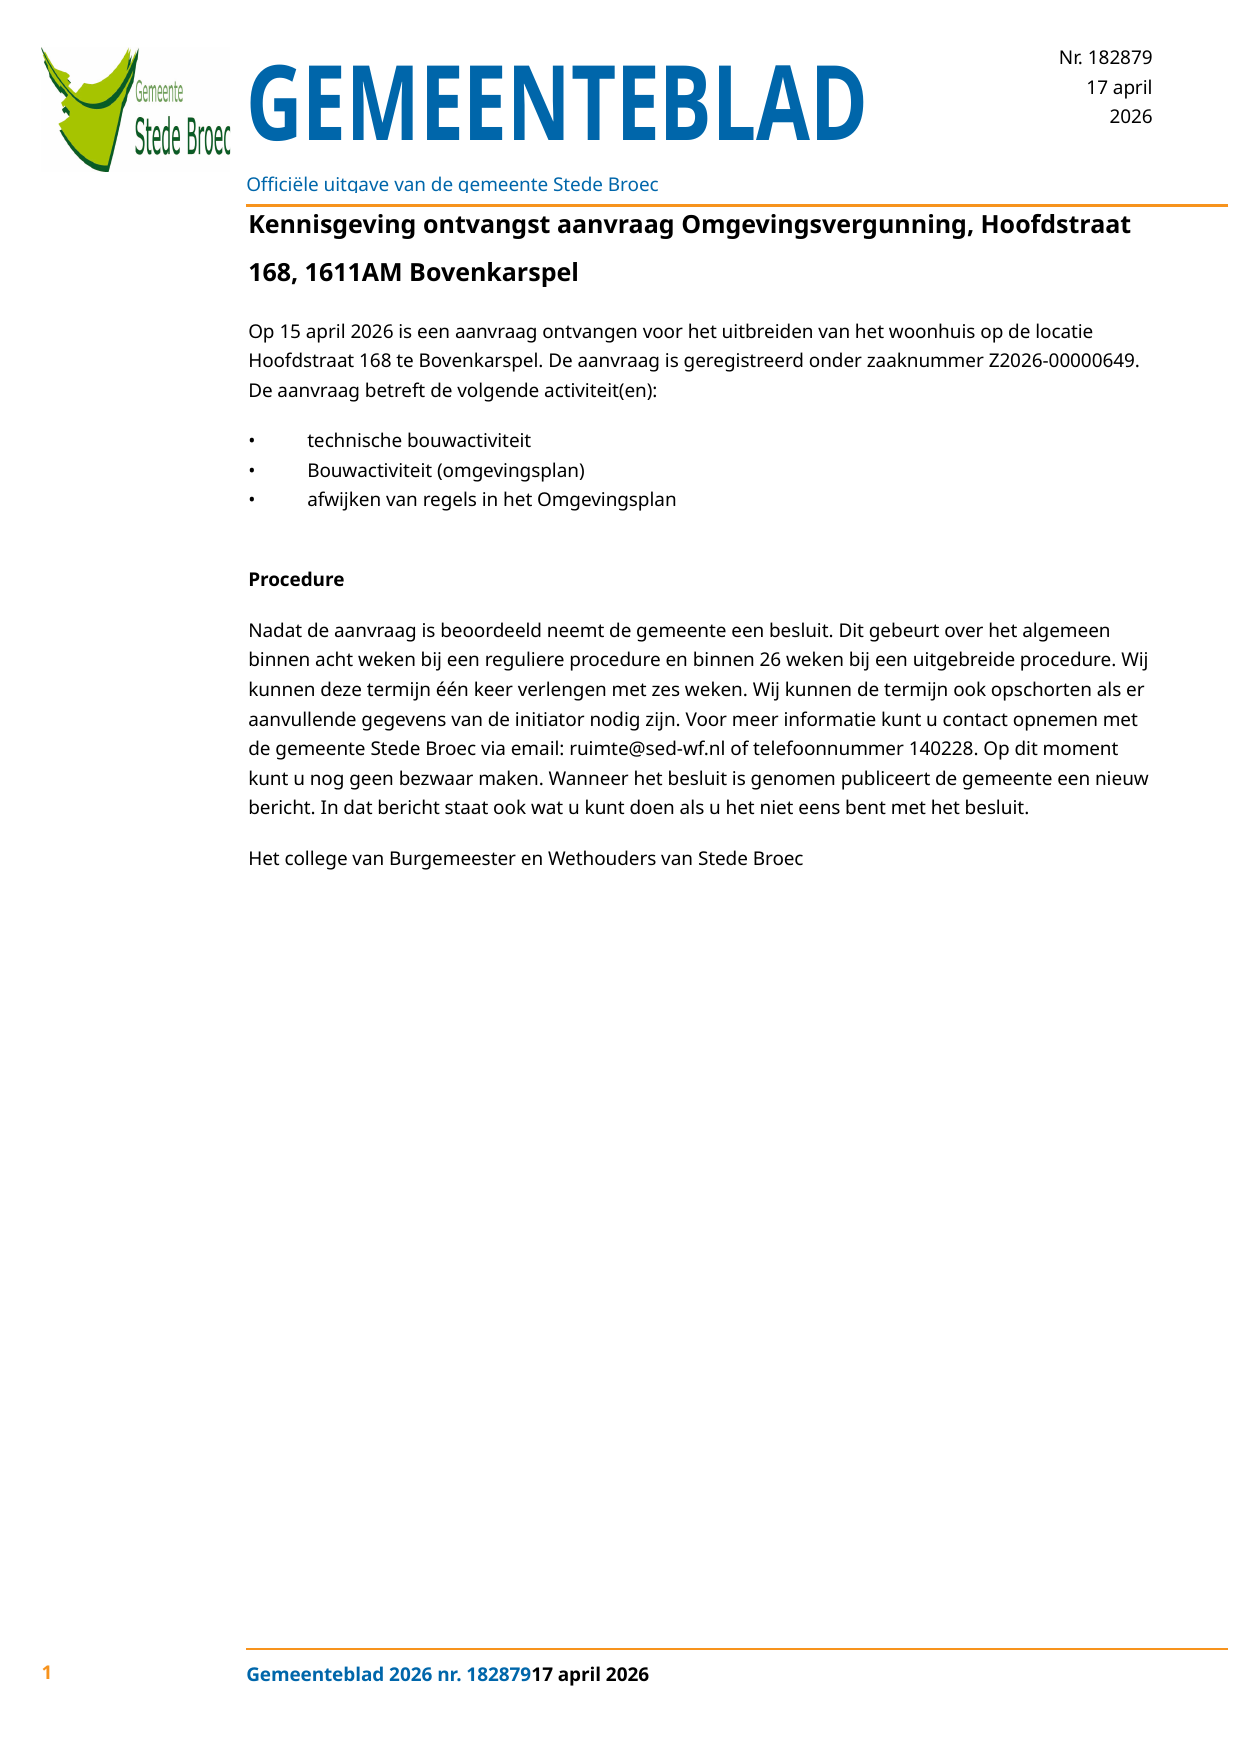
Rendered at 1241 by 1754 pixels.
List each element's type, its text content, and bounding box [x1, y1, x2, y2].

list Bouwactiviteit (omgevingsplan) [248, 457, 1152, 483]
text Kennisgeving ontvangst aanvraag Omgevingsvergunning, Hoofdstraat 168, 1611AM Bovenkarspel [248, 207, 1152, 288]
text Het college van Burgemeester en Wethouders van Stede Broec [248, 845, 1152, 871]
list technische bouwactiviteit [248, 427, 1152, 453]
text Nadat de aanvraag is beoordeeld neemt de gemeente een besluit. Dit gebeurt over het algemeen binnen acht weken bij een reguliere procedure en binnen 26 weken bij een uitgebreide procedure. Wij kunnen deze termijn één keer verlengen met zes weken. Wij kunnen de termijn ook opschorten als er aanvullende gegevens van de initiator nodig zijn. Voor meer informatie kunt u contact opnemen met de gemeente Stede Broec via email: ruimte@sed-wf.nl of telefoonnummer 140228. Op dit moment kunt u nog geen bezwaar maken. Wanneer het besluit is genomen publiceert de gemeente een nieuw bericht. In dat bericht staat ook wat u kunt doen als u het niet eens bent met het besluit. [248, 617, 1152, 820]
text Op 15 april 2026 is een aanvraag ontvangen voor het uitbreiden van het woonhuis op de locatie Hoofdstraat 168 te Bovenkarspel. De aanvraag is geregistreerd onder zaaknummer Z2026-00000649. De aanvraag betreft de volgende activiteit(en): [248, 318, 1152, 403]
list afwijken van regels in het Omgevingsplan [248, 487, 1152, 512]
text Procedure [248, 567, 1152, 592]
picture [41, 47, 231, 172]
